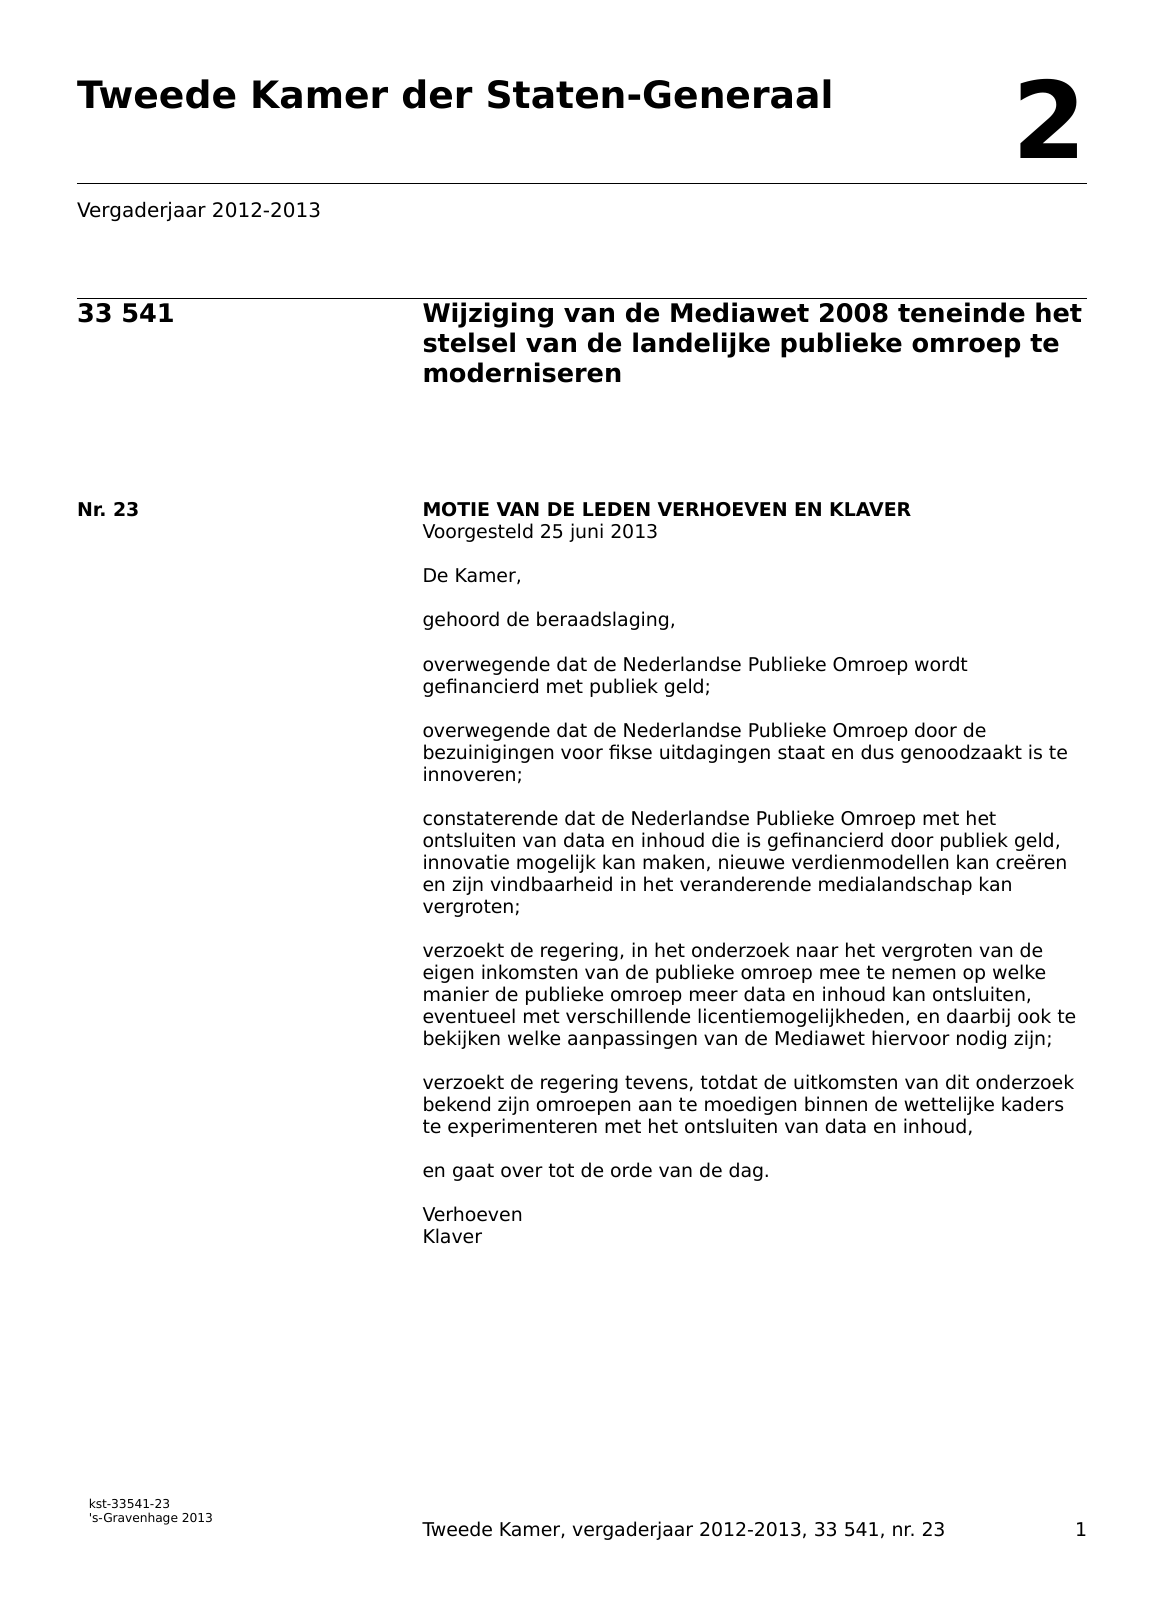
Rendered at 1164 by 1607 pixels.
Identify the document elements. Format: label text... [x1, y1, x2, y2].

subtitle Nr. 23 MOTIE VAN DE LEDEN VERHOEVEN EN KLAVER [77, 499, 1087, 521]
text kst-33541-23 [88, 1497, 323, 1511]
table_header 2 [886, 59, 1087, 183]
text Klaver [422, 1226, 1087, 1248]
text gehoord de beraadslaging, [422, 609, 1087, 631]
text overwegende dat de Nederlandse Publieke Omroep door de bezuinigingen voor fikse uitdagingen staat en dus genoodzaakt is te innoveren; [422, 720, 1087, 786]
text constaterende dat de Nederlandse Publieke Omroep met het ontsluiten van data en inhoud die is gefinancierd door publiek geld, innovatie mogelijk kan maken, nieuwe verdienmodellen kan creëren en zijn vindbaarheid in het veranderende medialandschap kan vergroten; [422, 808, 1087, 918]
subtitle 33 541 Wijziging van de Mediawet 2008 teneinde het stelsel van de landelijke publieke omroep te moderniseren [77, 299, 1087, 388]
text Verhoeven [422, 1204, 1087, 1226]
text Voorgesteld 25 juni 2013 [422, 521, 1087, 543]
table_header Tweede Kamer der Staten-Generaal [77, 59, 886, 183]
text 's-Gravenhage 2013 [88, 1511, 323, 1525]
text De Kamer, [422, 565, 1087, 587]
text overwegende dat de Nederlandse Publieke Omroep wordt gefinancierd met publiek geld; [422, 653, 1087, 697]
text verzoekt de regering tevens, totdat de uitkomsten van dit onderzoek bekend zijn omroepen aan te moedigen binnen de wettelijke kaders te experimenteren met het ontsluiten van data en inhoud, [422, 1072, 1087, 1138]
table_cell Vergaderjaar 2012-2013 [77, 184, 1087, 298]
text en gaat over tot de orde van de dag. [422, 1160, 1087, 1182]
text verzoekt de regering, in het onderzoek naar het vergroten van de eigen inkomsten van de publieke omroep mee te nemen op welke manier de publieke omroep meer data en inhoud kan ontsluiten, eventueel met verschillende licentiemogelijkheden, en daarbij ook te bekijken welke aanpassingen van de Mediawet hiervoor nodig zijn; [422, 940, 1087, 1050]
